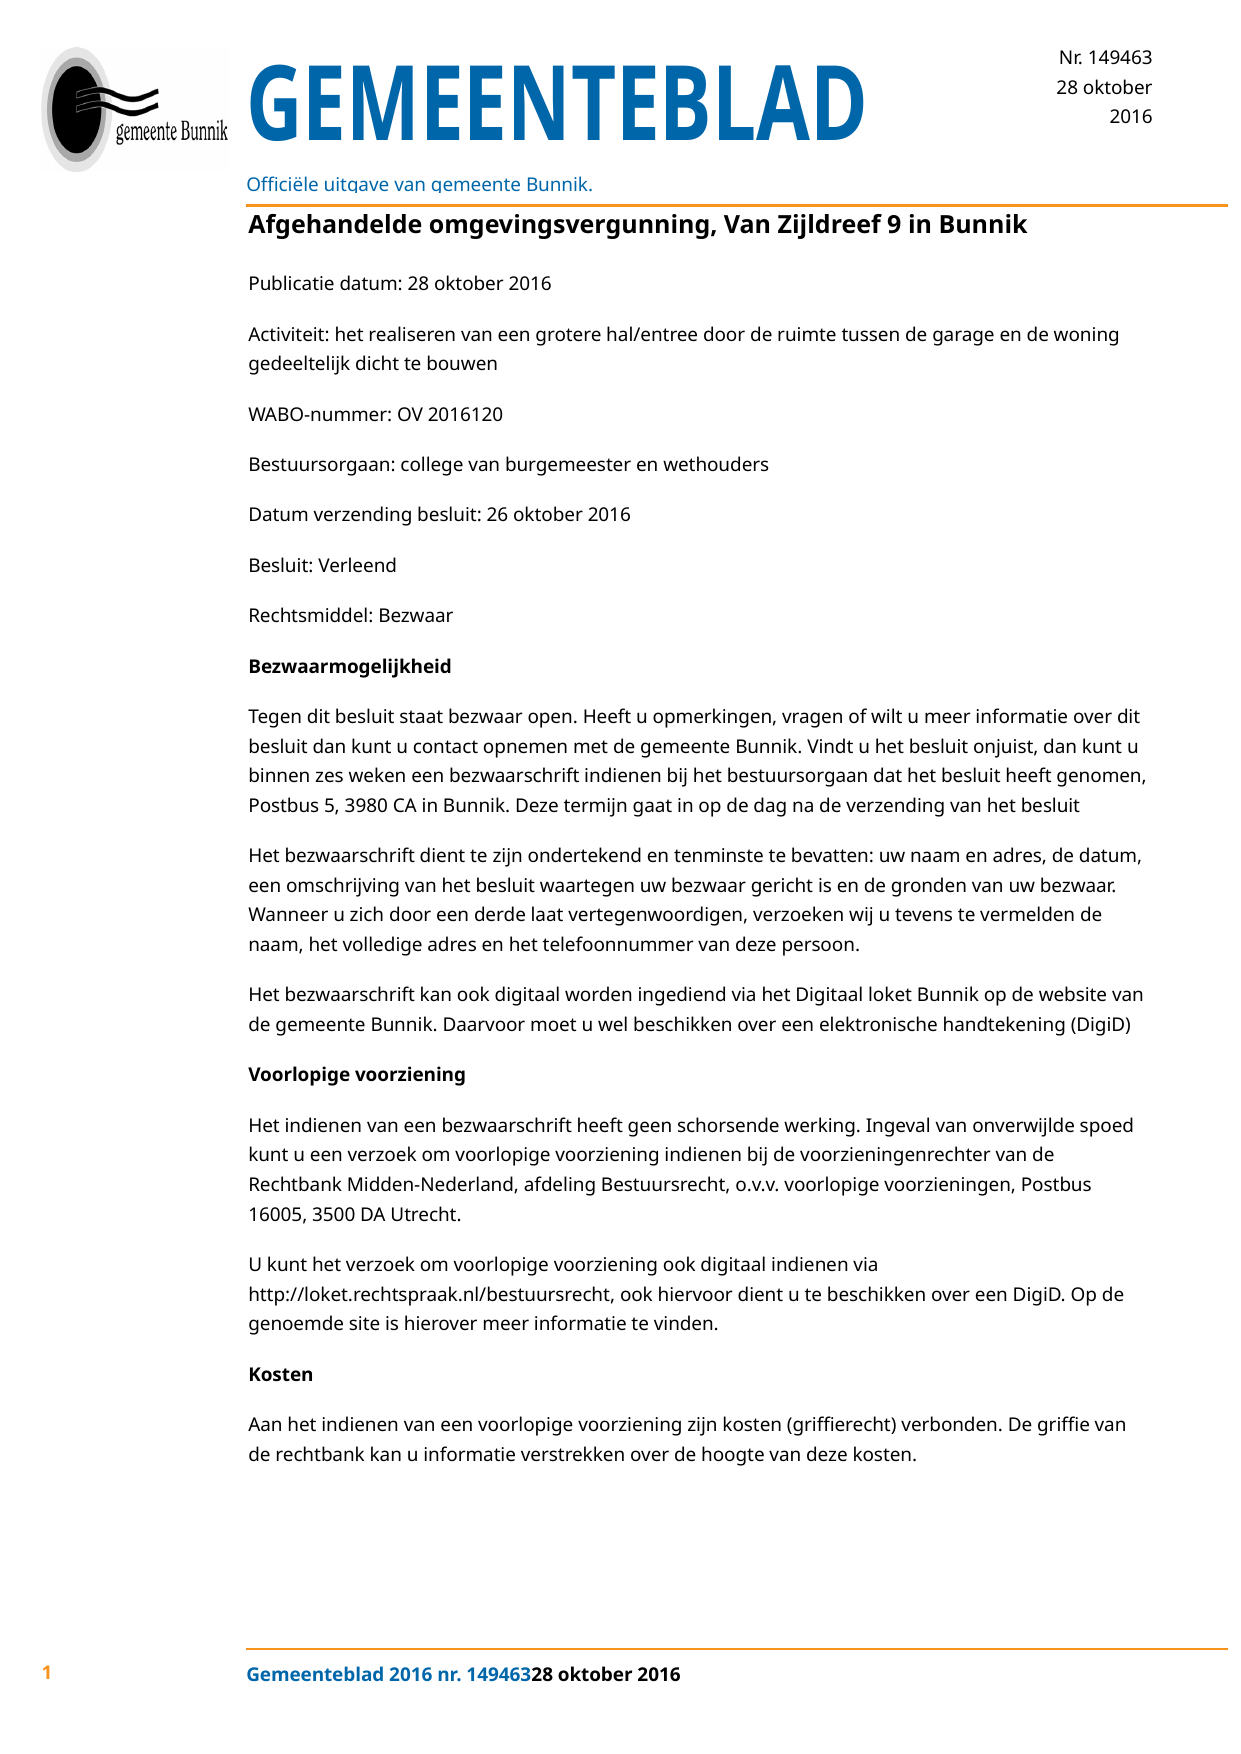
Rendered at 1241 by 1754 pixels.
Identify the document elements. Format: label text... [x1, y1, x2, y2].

text Besluit: Verleend [248, 552, 1152, 578]
text WABO-nummer: OV 2016120 [248, 401, 1152, 426]
text Bezwaarmogelijkheid [248, 653, 1152, 678]
text Het bezwaarschrift dient te zijn ondertekend en tenminste te bevatten: uw naam en adres, de datum, een omschrijving van het besluit waartegen uw bezwaar gericht is en de gronden van uw bezwaar. Wanneer u zich door een derde laat vertegenwoordigen, verzoeken wij u tevens te vermelden de naam, het volledige adres en het telefoonnummer van deze persoon. [248, 842, 1152, 957]
text Het indienen van een bezwaarschrift heeft geen schorsende werking. Ingeval van onverwijlde spoed kunt u een verzoek om voorlopige voorziening indienen bij de voorzieningenrechter van de Rechtbank Midden-Nederland, afdeling Bestuursrecht, o.v.v. voorlopige voorzieningen, Postbus 16005, 3500 DA Utrecht. [248, 1112, 1152, 1226]
text Activiteit: het realiseren van een grotere hal/entree door de ruimte tussen de garage en de woning gedeeltelijk dicht te bouwen [248, 321, 1152, 376]
text Rechtsmiddel: Bezwaar [248, 602, 1152, 628]
text U kunt het verzoek om voorlopige voorziening ook digitaal indienen via http://loket.rechtspraak.nl/bestuursrecht, ook hiervoor dient u te beschikken over een DigiD. Op de genoemde site is hierover meer informatie te vinden. [248, 1251, 1152, 1336]
picture [41, 47, 231, 172]
text Bestuursorgaan: college van burgemeester en wethouders [248, 451, 1152, 477]
text Afgehandelde omgevingsvergunning, Van Zijldreef 9 in Bunnik [248, 207, 1152, 241]
text Datum verzending besluit: 26 oktober 2016 [248, 502, 1152, 527]
text Publicatie datum: 28 oktober 2016 [248, 270, 1152, 296]
text Voorlopige voorziening [248, 1062, 1152, 1087]
text Het bezwaarschrift kan ook digitaal worden ingediend via het Digitaal loket Bunnik op de website van de gemeente Bunnik. Daarvoor moet u wel beschikken over een elektronische handtekening (DigiD) [248, 982, 1152, 1037]
text Tegen dit besluit staat bezwaar open. Heeft u opmerkingen, vragen of wilt u meer informatie over dit besluit dan kunt u contact opnemen met de gemeente Bunnik. Vindt u het besluit onjuist, dan kunt u binnen zes weken een bezwaarschrift indienen bij het bestuursorgaan dat het besluit heeft genomen, Postbus 5, 3980 CA in Bunnik. Deze termijn gaat in op de dag na de verzending van het besluit [248, 703, 1152, 818]
text Aan het indienen van een voorlopige voorziening zijn kosten (griffierecht) verbonden. De griffie van de rechtbank kan u informatie verstrekken over de hoogte van deze kosten. [248, 1411, 1152, 1466]
text Kosten [248, 1361, 1152, 1386]
